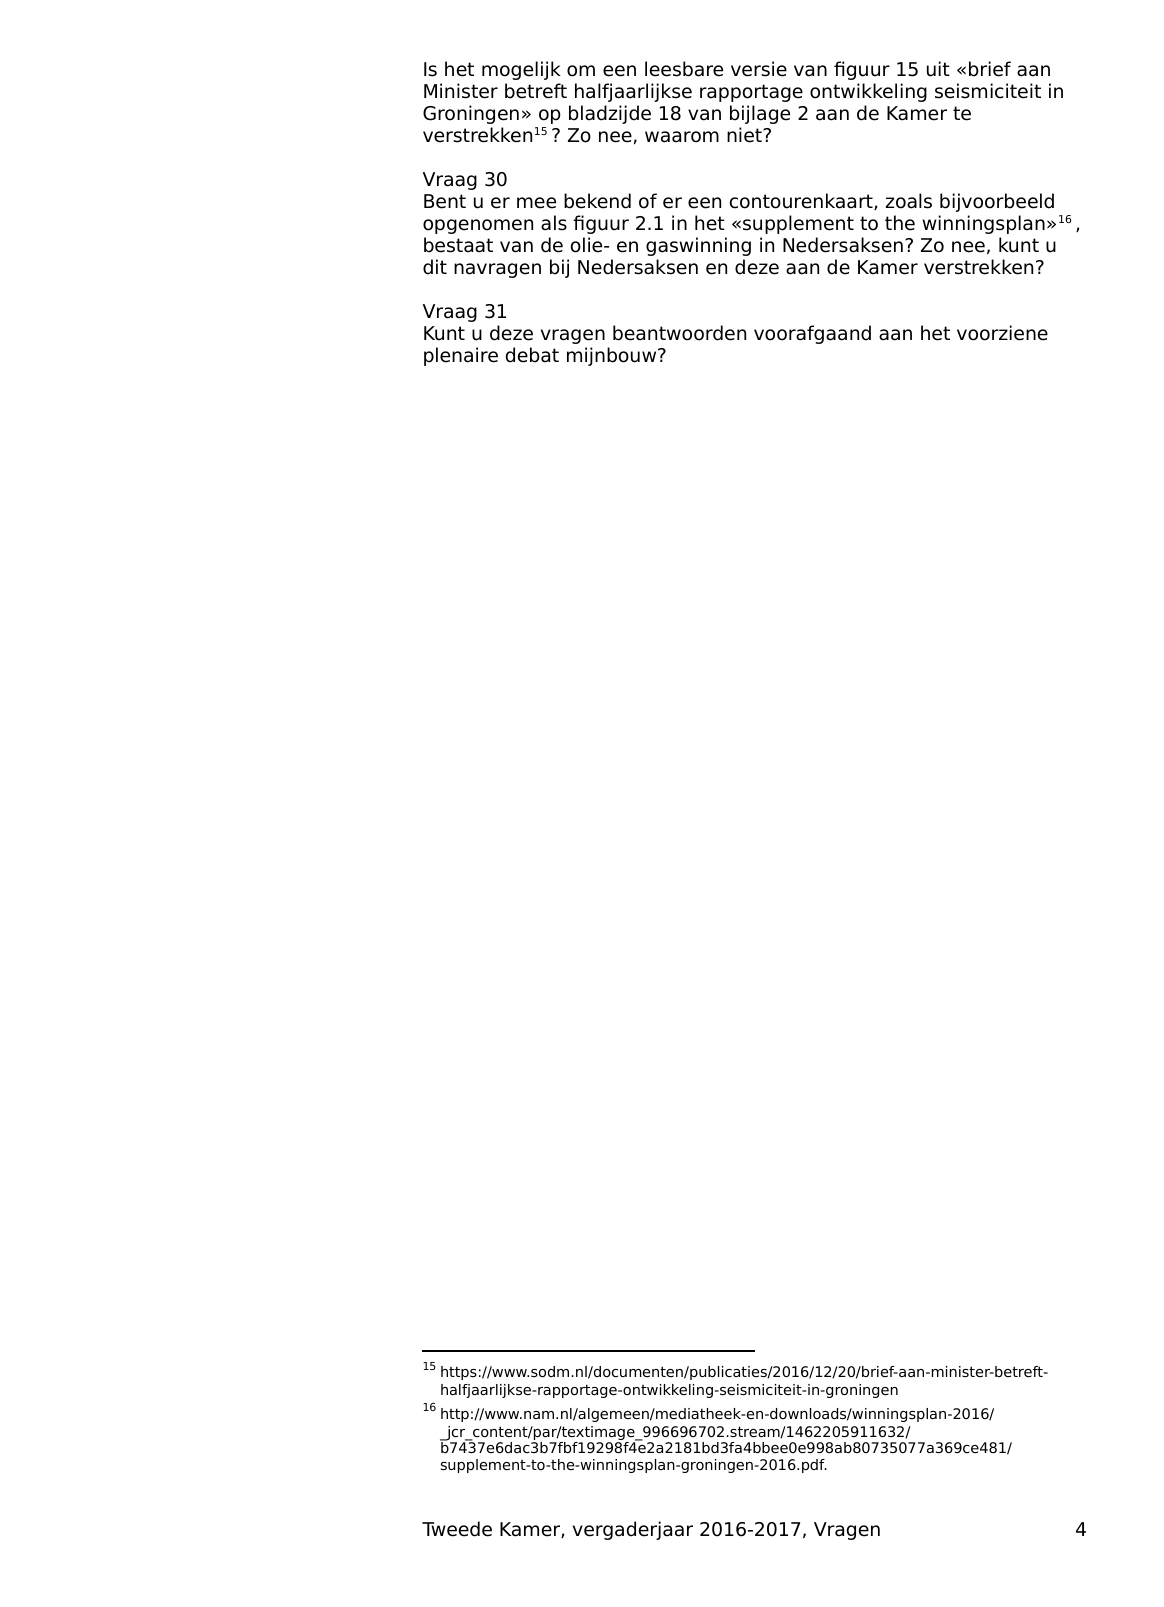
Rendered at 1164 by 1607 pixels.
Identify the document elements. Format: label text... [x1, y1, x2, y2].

text Bent u er mee bekend of er een contourenkaart, zoals bijvoorbeeld opgenomen als figuur 2.1 in het «supplement to the winningsplan», bestaat van de olie- en gaswinning in Nedersaksen? Zo nee, kunt u dit navragen bij Nedersaksen en deze aan de Kamer verstrekken? [422, 191, 1087, 279]
text Kunt u deze vragen beantwoorden voorafgaand aan het voorziene plenaire debat mijnbouw? [422, 323, 1087, 367]
text Is het mogelijk om een leesbare versie van figuur 15 uit «brief aan Minister betreft halfjaarlijkse rapportage ontwikkeling seismiciteit in Groningen» op bladzijde 18 van bijlage 2 aan de Kamer te verstrekken? Zo nee, waarom niet? [422, 59, 1087, 147]
text https://www.sodm.nl/documenten/publicaties/2016/12/20/brief-aan-minister-betreft-halfjaarlijkse-rapportage-ontwikkeling-seismiciteit-in-groningen [422, 1360, 1087, 1399]
text Vraag 30 [422, 169, 1087, 191]
text http://www.nam.nl/algemeen/mediatheek-en-downloads/winningsplan-2016/_jcr_content/par/textimage_996696702.stream/1462205911632/b7437e6dac3b7fbf19298f4e2a2181bd3fa4bbee0e998ab80735077a369ce481/supplement-to-the-winningsplan-groningen-2016.pdf. [422, 1402, 1087, 1474]
text Vraag 31 [422, 301, 1087, 323]
